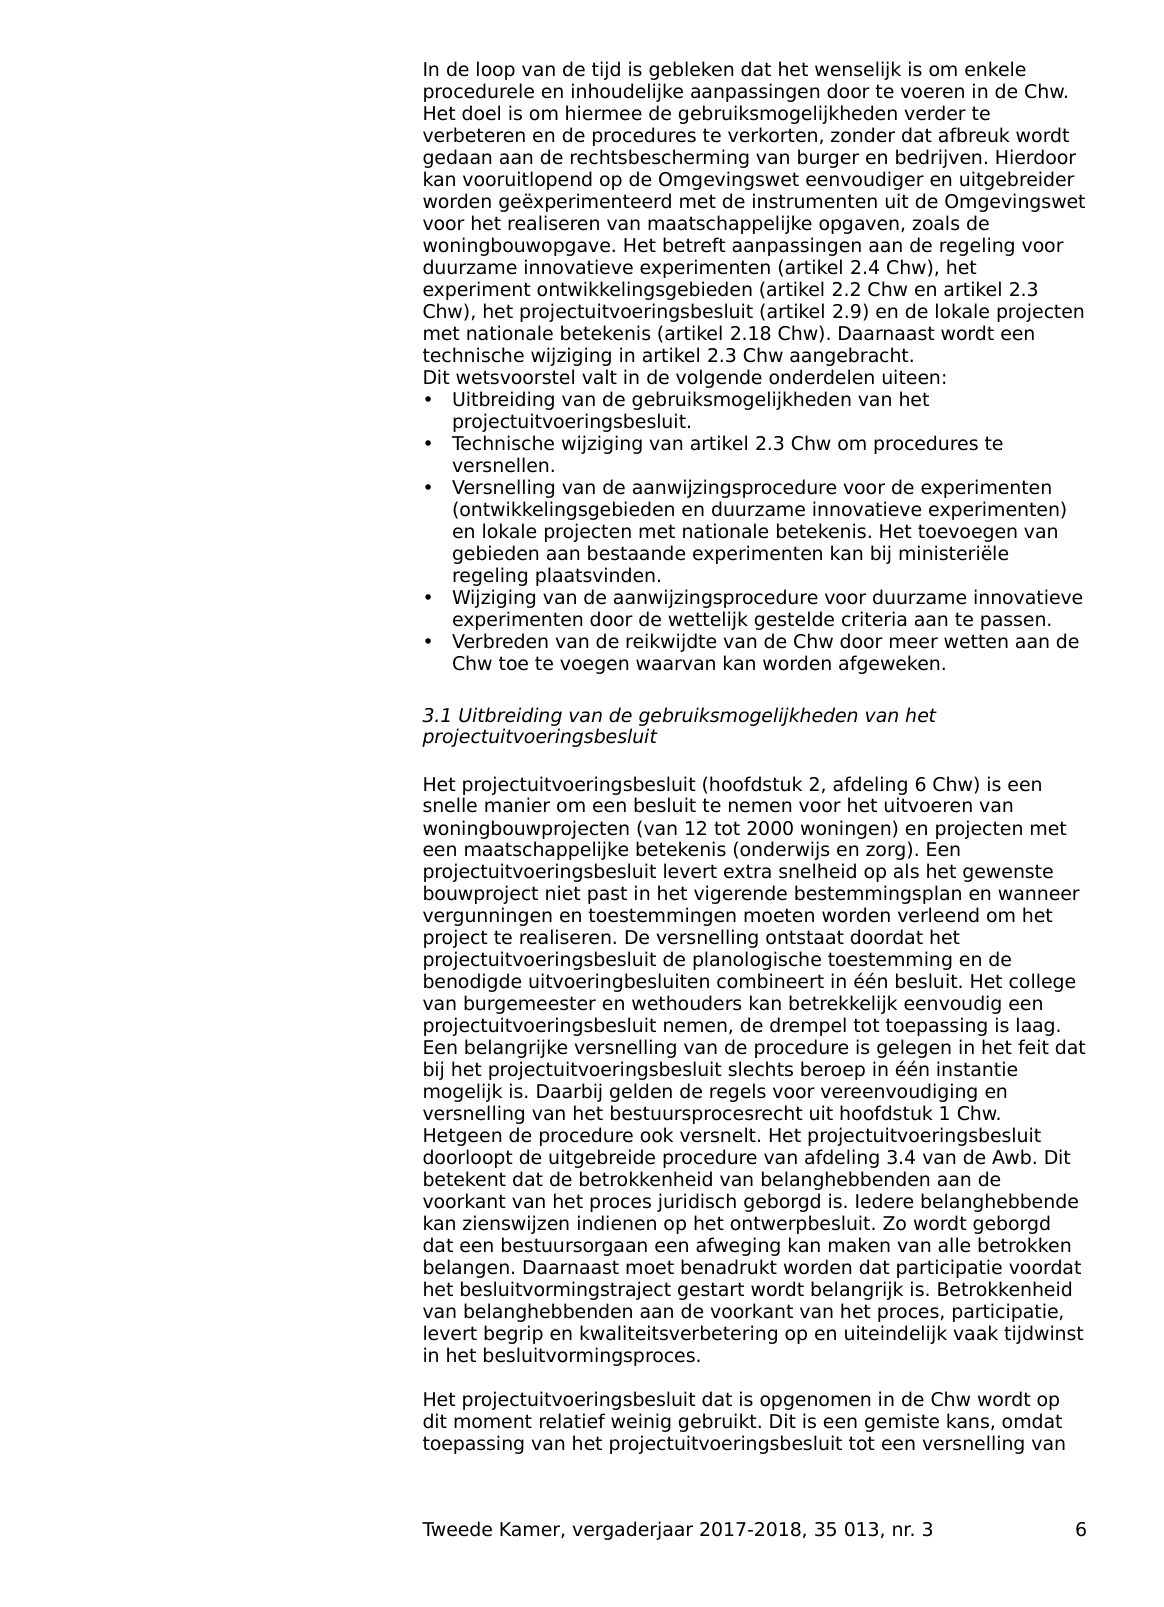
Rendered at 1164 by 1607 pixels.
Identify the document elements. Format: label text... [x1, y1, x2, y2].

text Het projectuitvoeringsbesluit (hoofdstuk 2, afdeling 6 Chw) is een snelle manier om een besluit te nemen voor het uitvoeren van woningbouwprojecten (van 12 tot 2000 woningen) en projecten met een maatschappelijke betekenis (onderwijs en zorg). Een projectuitvoeringsbesluit levert extra snelheid op als het gewenste bouwproject niet past in het vigerende bestemmingsplan en wanneer vergunningen en toestemmingen moeten worden verleend om het project te realiseren. De versnelling ontstaat doordat het projectuitvoeringsbesluit de planologische toestemming en de benodigde uitvoeringbesluiten combineert in één besluit. Het college van burgemeester en wethouders kan betrekkelijk eenvoudig een projectuitvoeringsbesluit nemen, de drempel tot toepassing is laag. Een belangrijke versnelling van de procedure is gelegen in het feit dat bij het projectuitvoeringsbesluit slechts beroep in één instantie mogelijk is. Daarbij gelden de regels voor vereenvoudiging en versnelling van het bestuursprocesrecht uit hoofdstuk 1 Chw. Hetgeen de procedure ook versnelt. Het projectuitvoeringsbesluit doorloopt de uitgebreide procedure van afdeling 3.4 van de Awb. Dit betekent dat de betrokkenheid van belanghebbenden aan de voorkant van het proces juridisch geborgd is. Iedere belanghebbende kan zienswijzen indienen op het ontwerpbesluit. Zo wordt geborgd dat een bestuursorgaan een afweging kan maken van alle betrokken belangen. Daarnaast moet benadrukt worden dat participatie voordat het besluitvormingstraject gestart wordt belangrijk is. Betrokkenheid van belanghebbenden aan de voorkant van het proces, participatie, levert begrip en kwaliteitsverbetering op en uiteindelijk vaak tijdwinst in het besluitvormingsproces. [422, 773, 1087, 1367]
text In de loop van de tijd is gebleken dat het wenselijk is om enkele procedurele en inhoudelijke aanpassingen door te voeren in de Chw. Het doel is om hiermee de gebruiksmogelijkheden verder te verbeteren en de procedures te verkorten, zonder dat afbreuk wordt gedaan aan de rechtsbescherming van burger en bedrijven. Hierdoor kan vooruitlopend op de Omgevingswet eenvoudiger en uitgebreider worden geëxperimenteerd met de instrumenten uit de Omgevingswet voor het realiseren van maatschappelijke opgaven, zoals de woningbouwopgave. Het betreft aanpassingen aan de regeling voor duurzame innovatieve experimenten (artikel 2.4 Chw), het experiment ontwikkelingsgebieden (artikel 2.2 Chw en artikel 2.3 Chw), het projectuitvoeringsbesluit (artikel 2.9) en de lokale projecten met nationale betekenis (artikel 2.18 Chw). Daarnaast wordt een technische wijziging in artikel 2.3 Chw aangebracht. [422, 59, 1087, 367]
text • Uitbreiding van de gebruiksmogelijkheden van het projectuitvoeringsbesluit. [422, 389, 1087, 433]
text Het projectuitvoeringsbesluit dat is opgenomen in de Chw wordt op dit moment relatief weinig gebruikt. Dit is een gemiste kans, omdat toepassing van het projectuitvoeringsbesluit tot een versnelling van [422, 1389, 1087, 1455]
text • Versnelling van de aanwijzingsprocedure voor de experimenten (ontwikkelingsgebieden en duurzame innovatieve experimenten) en lokale projecten met nationale betekenis. Het toevoegen van gebieden aan bestaande experimenten kan bij ministeriële regeling plaatsvinden. [422, 477, 1087, 587]
text • Technische wijziging van artikel 2.3 Chw om procedures te versnellen. [422, 433, 1087, 477]
text • Verbreden van de reikwijdte van de Chw door meer wetten aan de Chw toe te voegen waarvan kan worden afgeweken. [422, 631, 1087, 674]
text • Wijziging van de aanwijzingsprocedure voor duurzame innovatieve experimenten door de wettelijk gestelde criteria aan te passen. [422, 587, 1087, 631]
subtitle 3.1 Uitbreiding van de gebruiksmogelijkheden van het projectuitvoeringsbesluit [422, 704, 1087, 748]
text Dit wetsvoorstel valt in de volgende onderdelen uiteen: [422, 367, 1087, 389]
